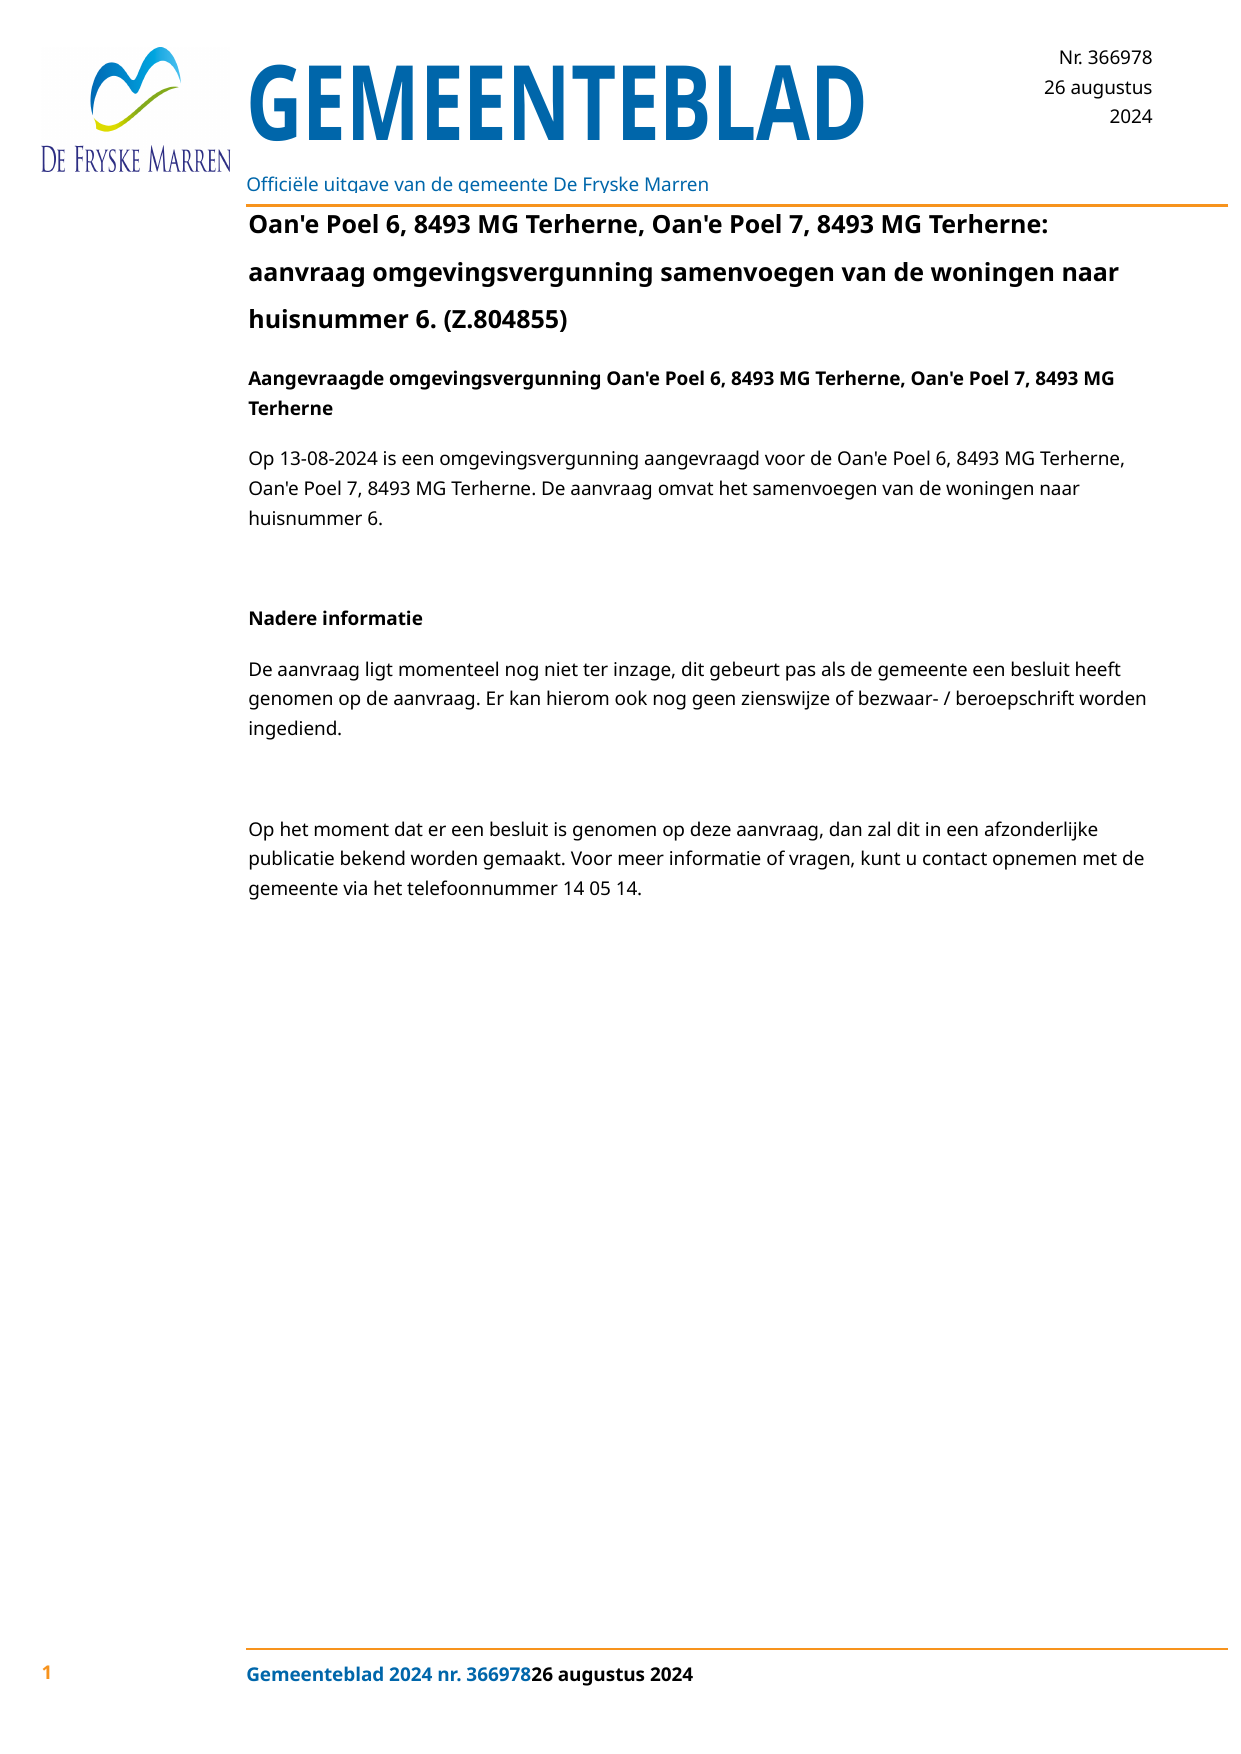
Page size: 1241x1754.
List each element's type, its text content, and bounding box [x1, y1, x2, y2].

text Op 13-08-2024 is een omgevingsvergunning aangevraagd voor de Oan'e Poel 6, 8493 MG Terherne, Oan'e Poel 7, 8493 MG Terherne. De aanvraag omvat het samenvoegen van de woningen naar huisnummer 6. [248, 446, 1152, 530]
picture [41, 47, 231, 172]
text Aangevraagde omgevingsvergunning Oan'e Poel 6, 8493 MG Terherne, Oan'e Poel 7, 8493 MG Terherne [248, 366, 1152, 421]
text De aanvraag ligt momenteel nog niet ter inzage, dit gebeurt pas als de gemeente een besluit heeft genomen op de aanvraag. Er kan hierom ook nog geen zienswijze of bezwaar- / beroepschrift worden ingediend. [248, 656, 1152, 741]
text Oan'e Poel 6, 8493 MG Terherne, Oan'e Poel 7, 8493 MG Terherne: aanvraag omgevingsvergunning samenvoegen van de woningen naar huisnummer 6. (Z.804855) [248, 207, 1152, 336]
text Op het moment dat er een besluit is genomen op deze aanvraag, dan zal dit in een afzonderlijke publicatie bekend worden gemaakt. Voor meer informatie of vragen, kunt u contact opnemen met de gemeente via het telefoonnummer 14 05 14. [248, 816, 1152, 901]
text Nadere informatie [248, 606, 1152, 631]
